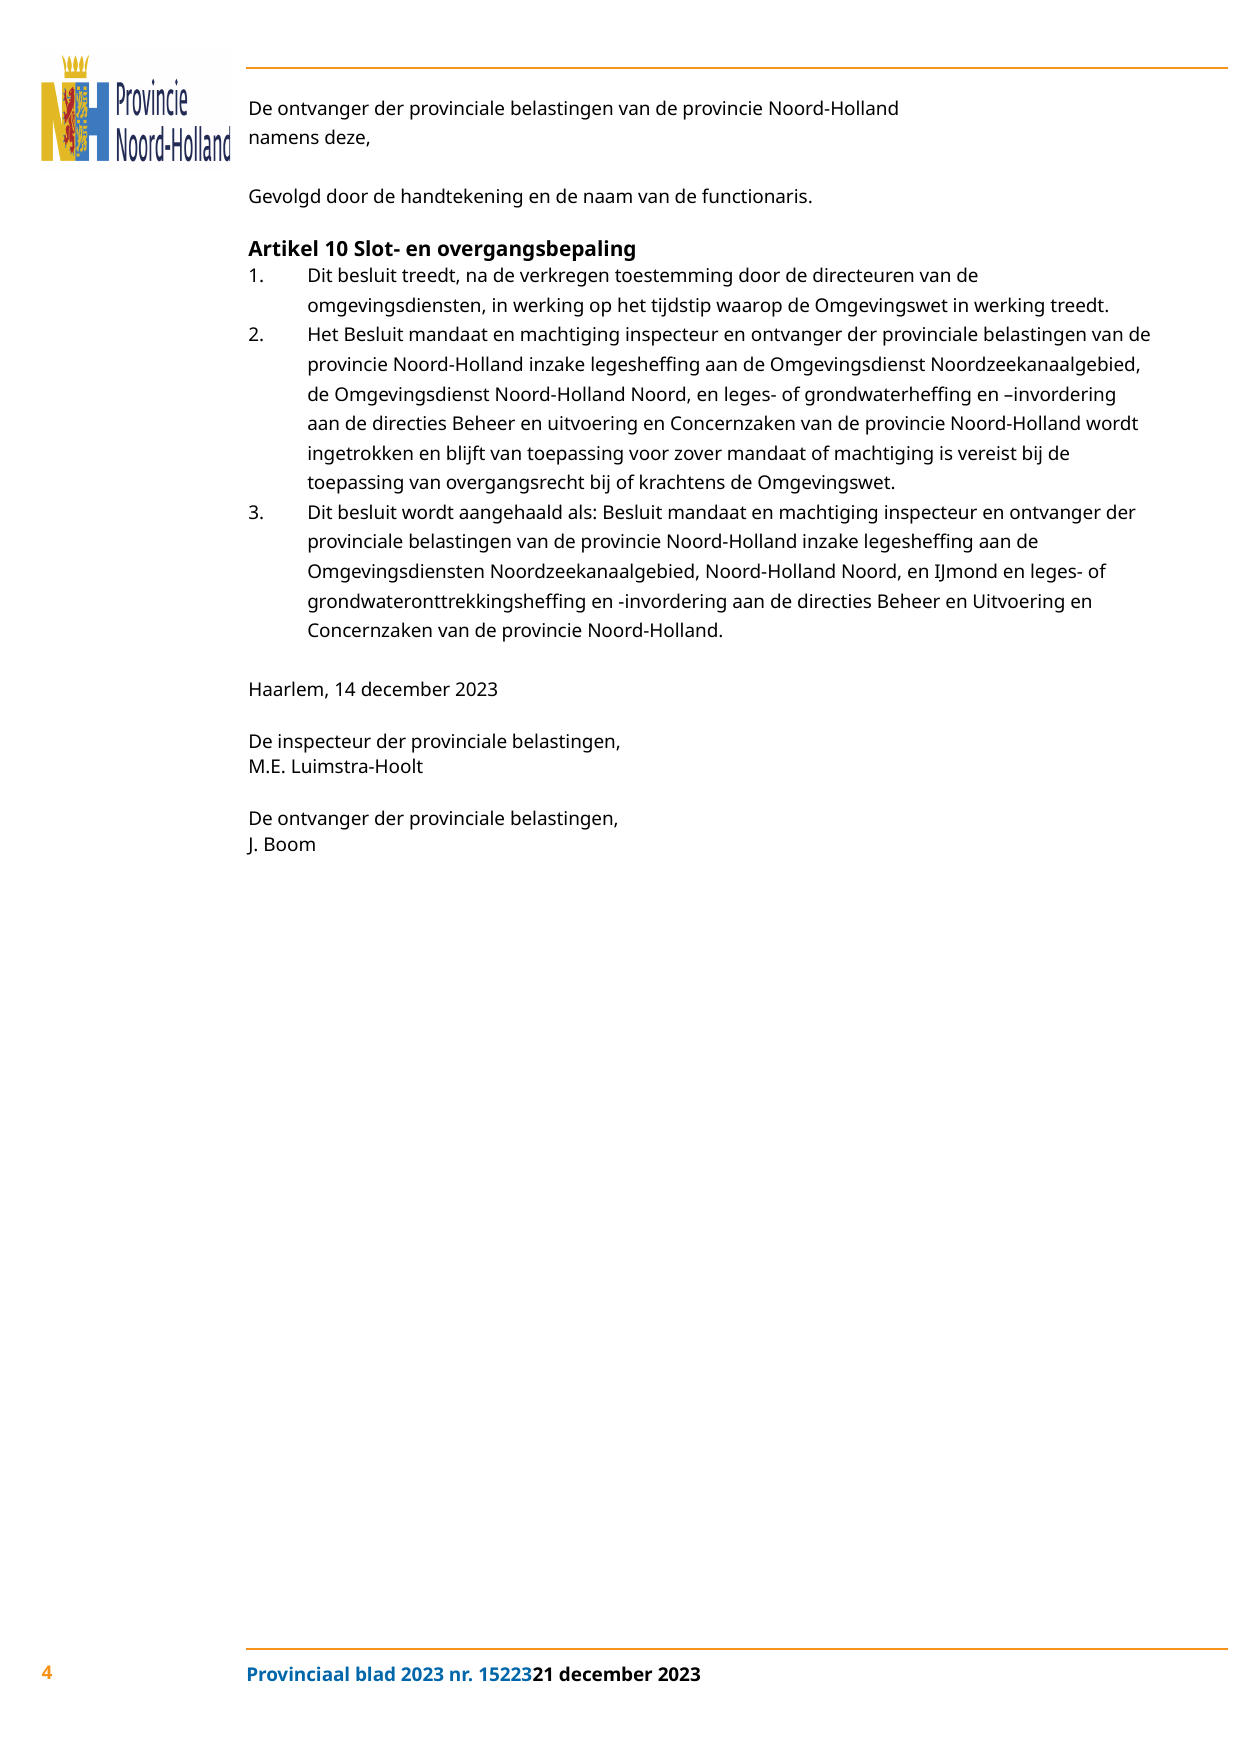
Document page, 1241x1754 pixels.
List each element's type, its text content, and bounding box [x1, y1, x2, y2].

text De ontvanger der provinciale belastingen van de provincie Noord-Holland [248, 95, 1152, 121]
text M.E. Luimstra-Hoolt [248, 754, 1152, 779]
text De ontvanger der provinciale belastingen, [248, 805, 1152, 831]
text Haarlem, 14 december 2023 [248, 677, 1152, 702]
list Dit besluit wordt aangehaald als: Besluit mandaat en machtiging inspecteur en ontvanger der provinciale belastingen van de provincie Noord-Holland inzake legesheffing aan de Omgevingsdiensten Noordzeekanaalgebied, Noord-Holland Noord, en IJmond en leges- of grondwateronttrekkingsheffing en -invordering aan de directies Beheer en Uitvoering en Concernzaken van de provincie Noord-Holland. [248, 499, 1152, 643]
text Gevolgd door de handtekening en de naam van de functionaris. [248, 183, 1152, 209]
text J. Boom [248, 831, 1152, 857]
text Artikel 10 Slot- en overgangsbepaling [248, 234, 1152, 262]
list Het Besluit mandaat en machtiging inspecteur en ontvanger der provinciale belastingen van de provincie Noord-Holland inzake legesheffing aan de Omgevingsdienst Noordzeekanaalgebied, de Omgevingsdienst Noord-Holland Noord, en leges- of grondwaterheffing en –invordering aan de directies Beheer en uitvoering en Concernzaken van de provincie Noord-Holland wordt ingetrokken en blijft van toepassing voor zover mandaat of machtiging is vereist bij de toepassing van overgangsrecht bij of krachtens de Omgevingswet. [248, 322, 1152, 495]
list Dit besluit treedt, na de verkregen toestemming door de directeuren van de omgevingsdiensten, in werking op het tijdstip waarop de Omgevingswet in werking treedt. [248, 262, 1152, 318]
picture [41, 47, 231, 172]
text De inspecteur der provinciale belastingen, [248, 728, 1152, 754]
text namens deze, [248, 124, 1152, 150]
